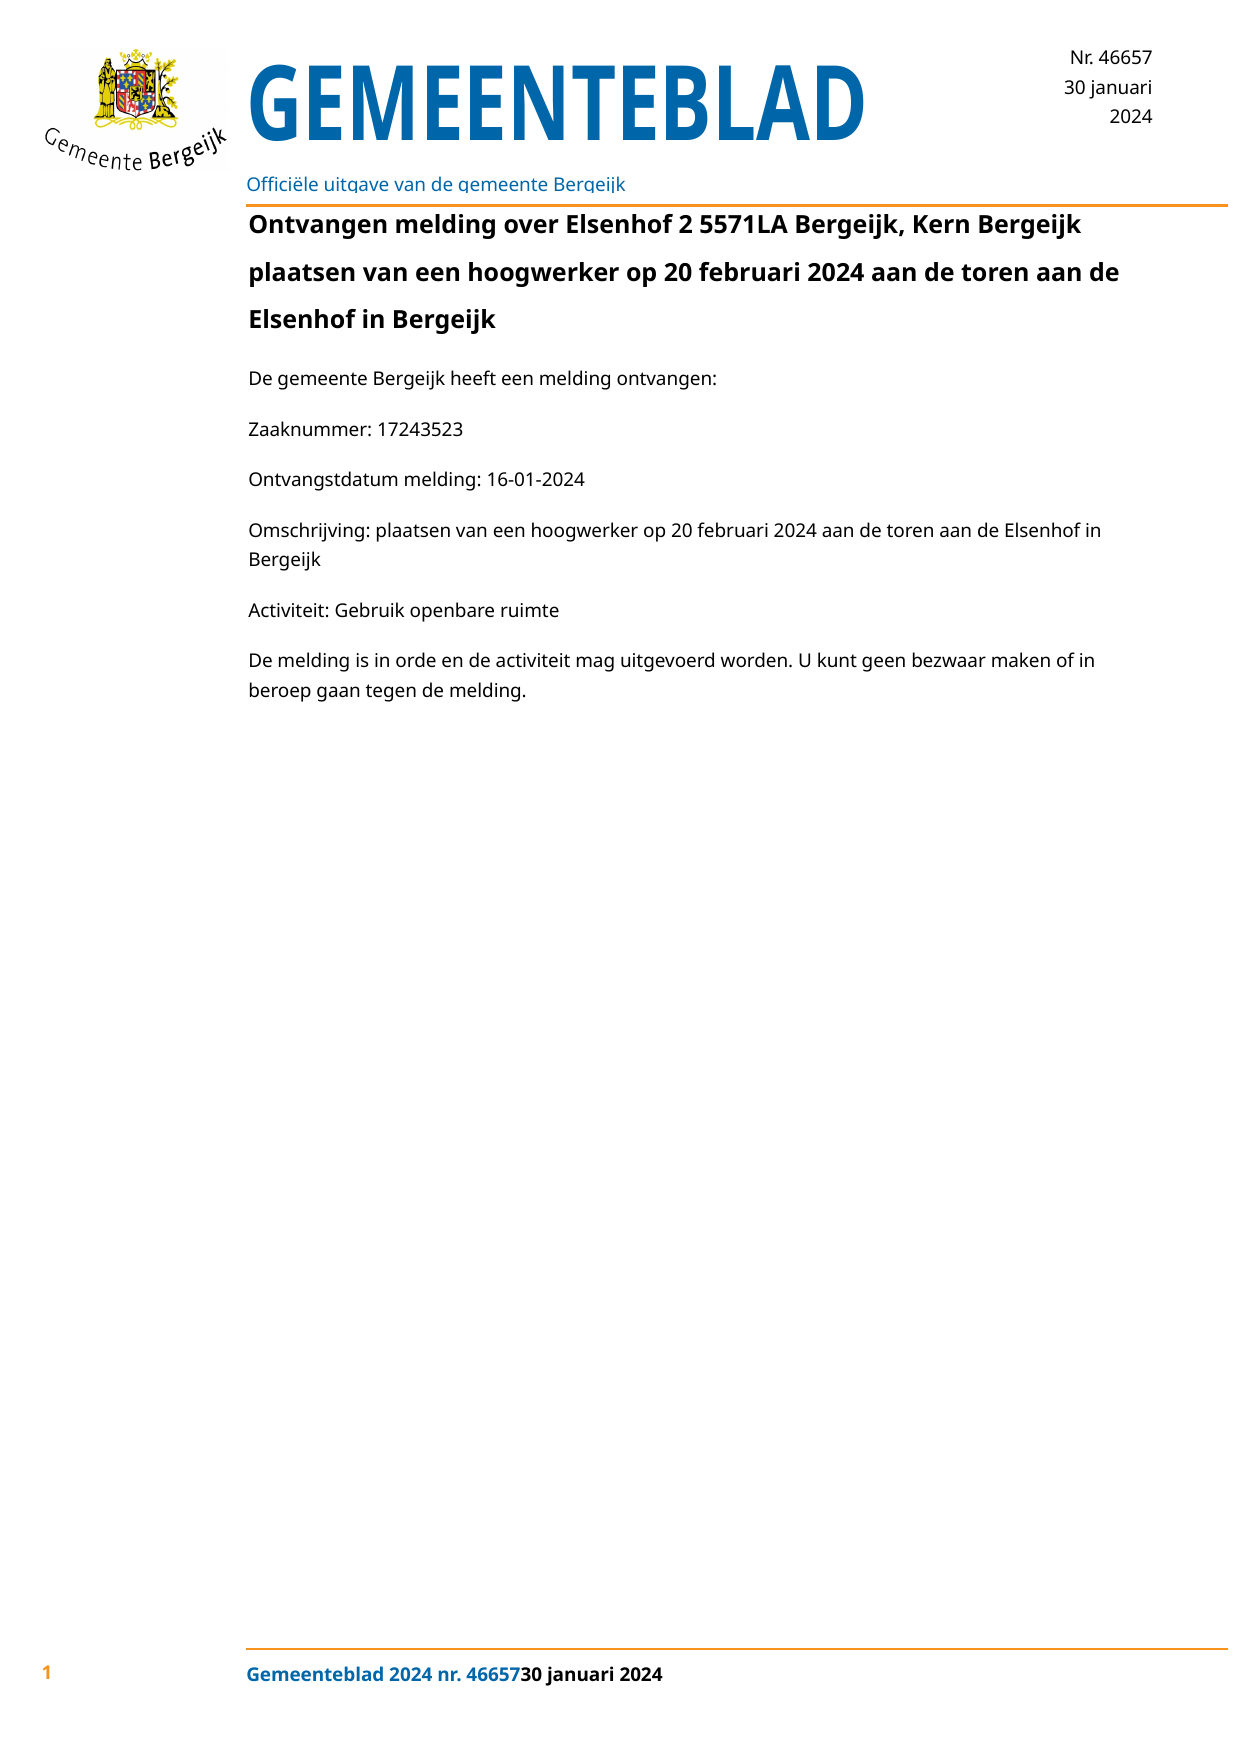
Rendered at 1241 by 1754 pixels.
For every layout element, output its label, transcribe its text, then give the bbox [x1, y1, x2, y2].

text De gemeente Bergeijk heeft een melding ontvangen: [248, 366, 1152, 391]
text Zaaknummer: 17243523 [248, 416, 1152, 442]
text Ontvangen melding over Elsenhof 2 5571LA Bergeijk, Kern Bergeijk plaatsen van een hoogwerker op 20 februari 2024 aan de toren aan de Elsenhof in Bergeijk [248, 207, 1152, 336]
text Ontvangstdatum melding: 16-01-2024 [248, 466, 1152, 492]
text De melding is in orde en de activiteit mag uitgevoerd worden. U kunt geen bezwaar maken of in beroep gaan tegen de melding. [248, 647, 1152, 702]
text Omschrijving: plaatsen van een hoogwerker op 20 februari 2024 aan de toren aan de Elsenhof in Bergeijk [248, 517, 1152, 572]
picture [41, 47, 231, 172]
text Activiteit: Gebruik openbare ruimte [248, 597, 1152, 622]
